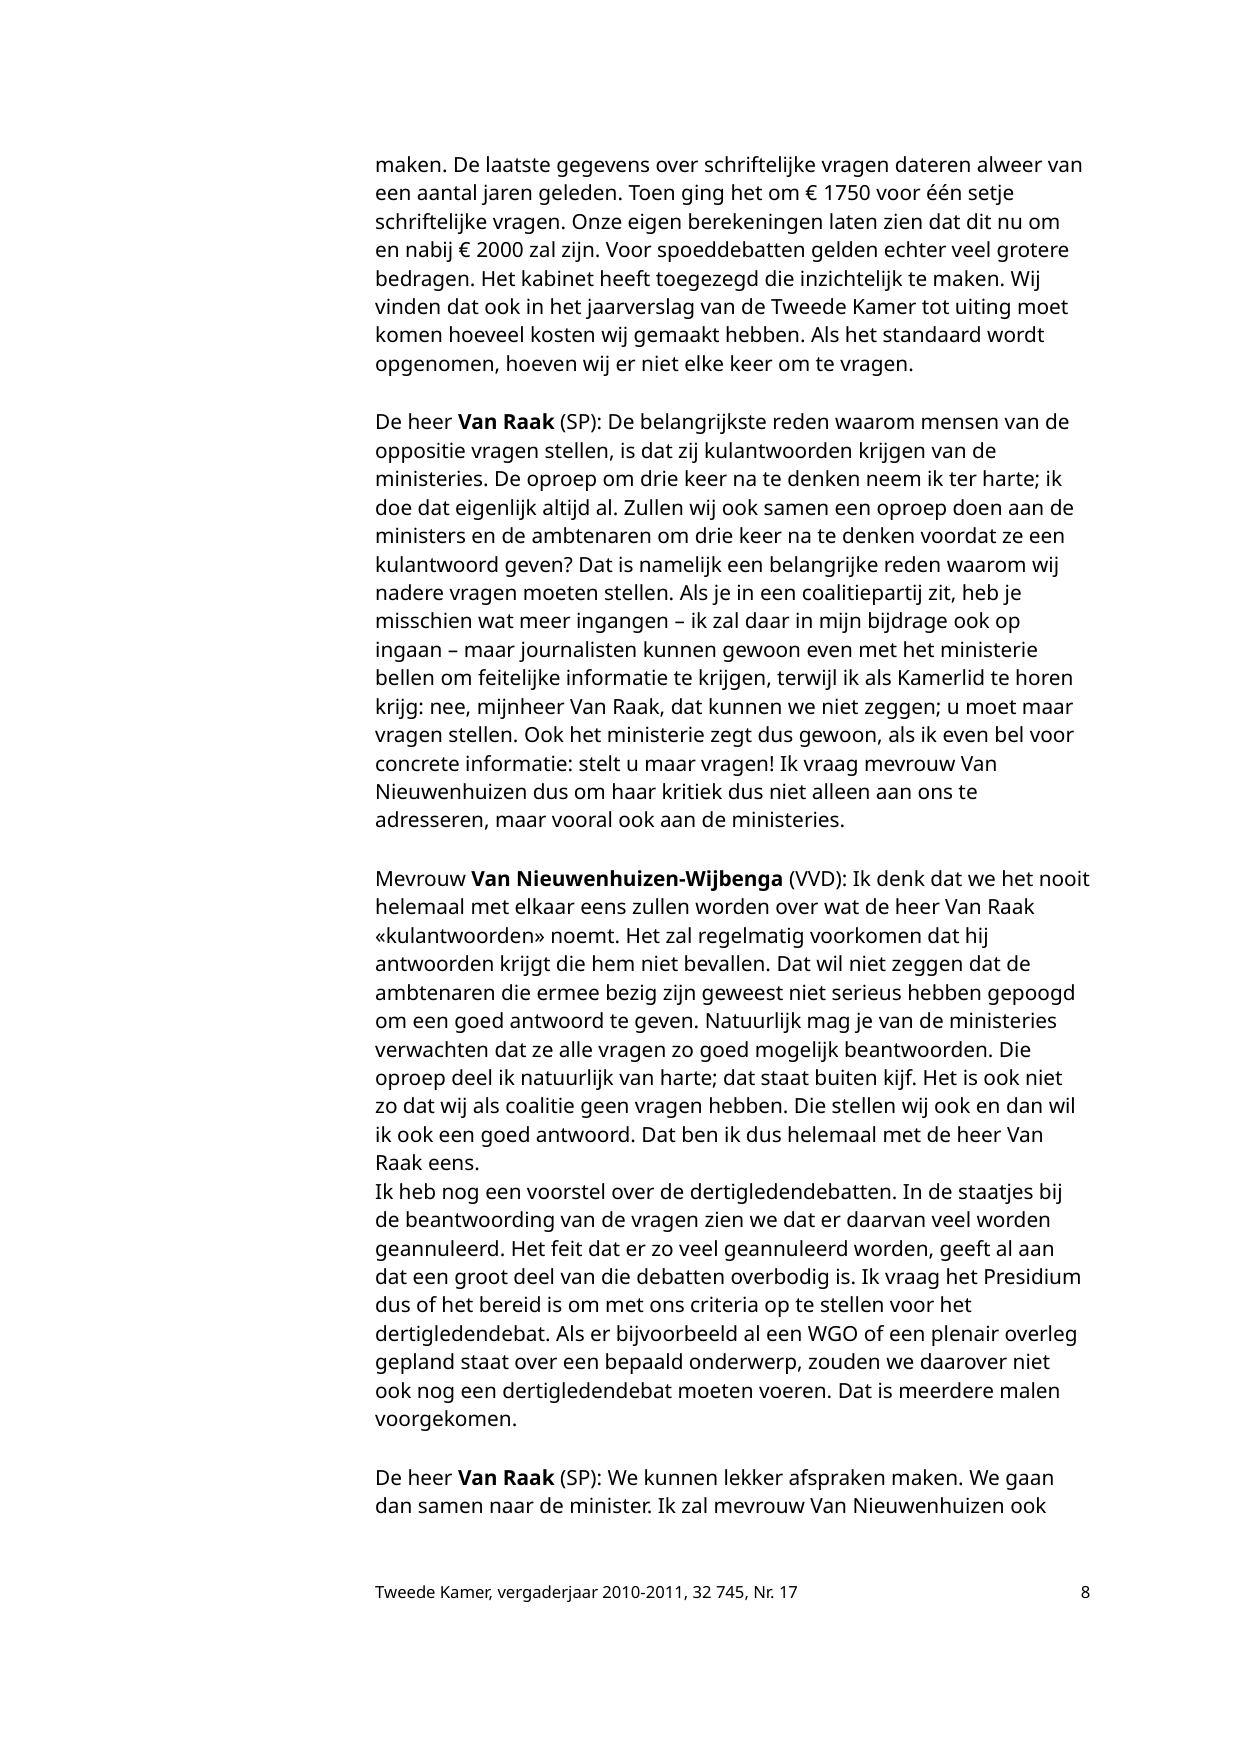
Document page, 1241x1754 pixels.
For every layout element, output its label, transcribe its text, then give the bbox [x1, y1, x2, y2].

text De heer Van Raak (SP): De belangrijkste reden waarom mensen van de oppositie vragen stellen, is dat zij kulantwoorden krijgen van de ministeries. De oproep om drie keer na te denken neem ik ter harte; ik doe dat eigenlijk altijd al. Zullen wij ook samen een oproep doen aan de ministers en de ambtenaren om drie keer na te denken voordat ze een kulantwoord geven? Dat is namelijk een belangrijke reden waarom wij nadere vragen moeten stellen. Als je in een coalitiepartij zit, heb je misschien wat meer ingangen – ik zal daar in mijn bijdrage ook op ingaan – maar journalisten kunnen gewoon even met het ministerie bellen om feitelijke informatie te krijgen, terwijl ik als Kamerlid te horen krijg: nee, mijnheer Van Raak, dat kunnen we niet zeggen; u moet maar vragen stellen. Ook het ministerie zegt dus gewoon, als ik even bel voor concrete informatie: stelt u maar vragen! Ik vraag mevrouw Van Nieuwenhuizen dus om haar kritiek dus niet alleen aan ons te adresseren, maar vooral ook aan de ministeries. [375, 407, 1090, 834]
text Ik heb nog een voorstel over de dertigledendebatten. In de staatjes bij de beantwoording van de vragen zien we dat er daarvan veel worden geannuleerd. Het feit dat er zo veel geannuleerd worden, geeft al aan dat een groot deel van die debatten overbodig is. Ik vraag het Presidium dus of het bereid is om met ons criteria op te stellen voor het dertigledendebat. Als er bijvoorbeeld al een WGO of een plenair overleg gepland staat over een bepaald onderwerp, zouden we daarover niet ook nog een dertigledendebat moeten voeren. Dat is meerdere malen voorgekomen. [375, 1177, 1090, 1433]
text Mevrouw Van Nieuwenhuizen-Wijbenga (VVD): Ik denk dat we het nooit helemaal met elkaar eens zullen worden over wat de heer Van Raak «kulantwoorden» noemt. Het zal regelmatig voorkomen dat hij antwoorden krijgt die hem niet bevallen. Dat wil niet zeggen dat de ambtenaren die ermee bezig zijn geweest niet serieus hebben gepoogd om een goed antwoord te geven. Natuurlijk mag je van de ministeries verwachten dat ze alle vragen zo goed mogelijk beantwoorden. Die oproep deel ik natuurlijk van harte; dat staat buiten kijf. Het is ook niet zo dat wij als coalitie geen vragen hebben. Die stellen wij ook en dan wil ik ook een goed antwoord. Dat ben ik dus helemaal met de heer Van Raak eens. [375, 864, 1090, 1177]
text maken. De laatste gegevens over schriftelijke vragen dateren alweer van een aantal jaren geleden. Toen ging het om € 1750 voor één setje schriftelijke vragen. Onze eigen berekeningen laten zien dat dit nu om en nabij € 2000 zal zijn. Voor spoeddebatten gelden echter veel grotere bedragen. Het kabinet heeft toegezegd die inzichtelijk te maken. Wij vinden dat ook in het jaarverslag van de Tweede Kamer tot uiting moet komen hoeveel kosten wij gemaakt hebben. Als het standaard wordt opgenomen, hoeven wij er niet elke keer om te vragen. [375, 150, 1090, 377]
text De heer Van Raak (SP): We kunnen lekker afspraken maken. We gaan dan samen naar de minister. Ik zal mevrouw Van Nieuwenhuizen ook [375, 1463, 1090, 1520]
